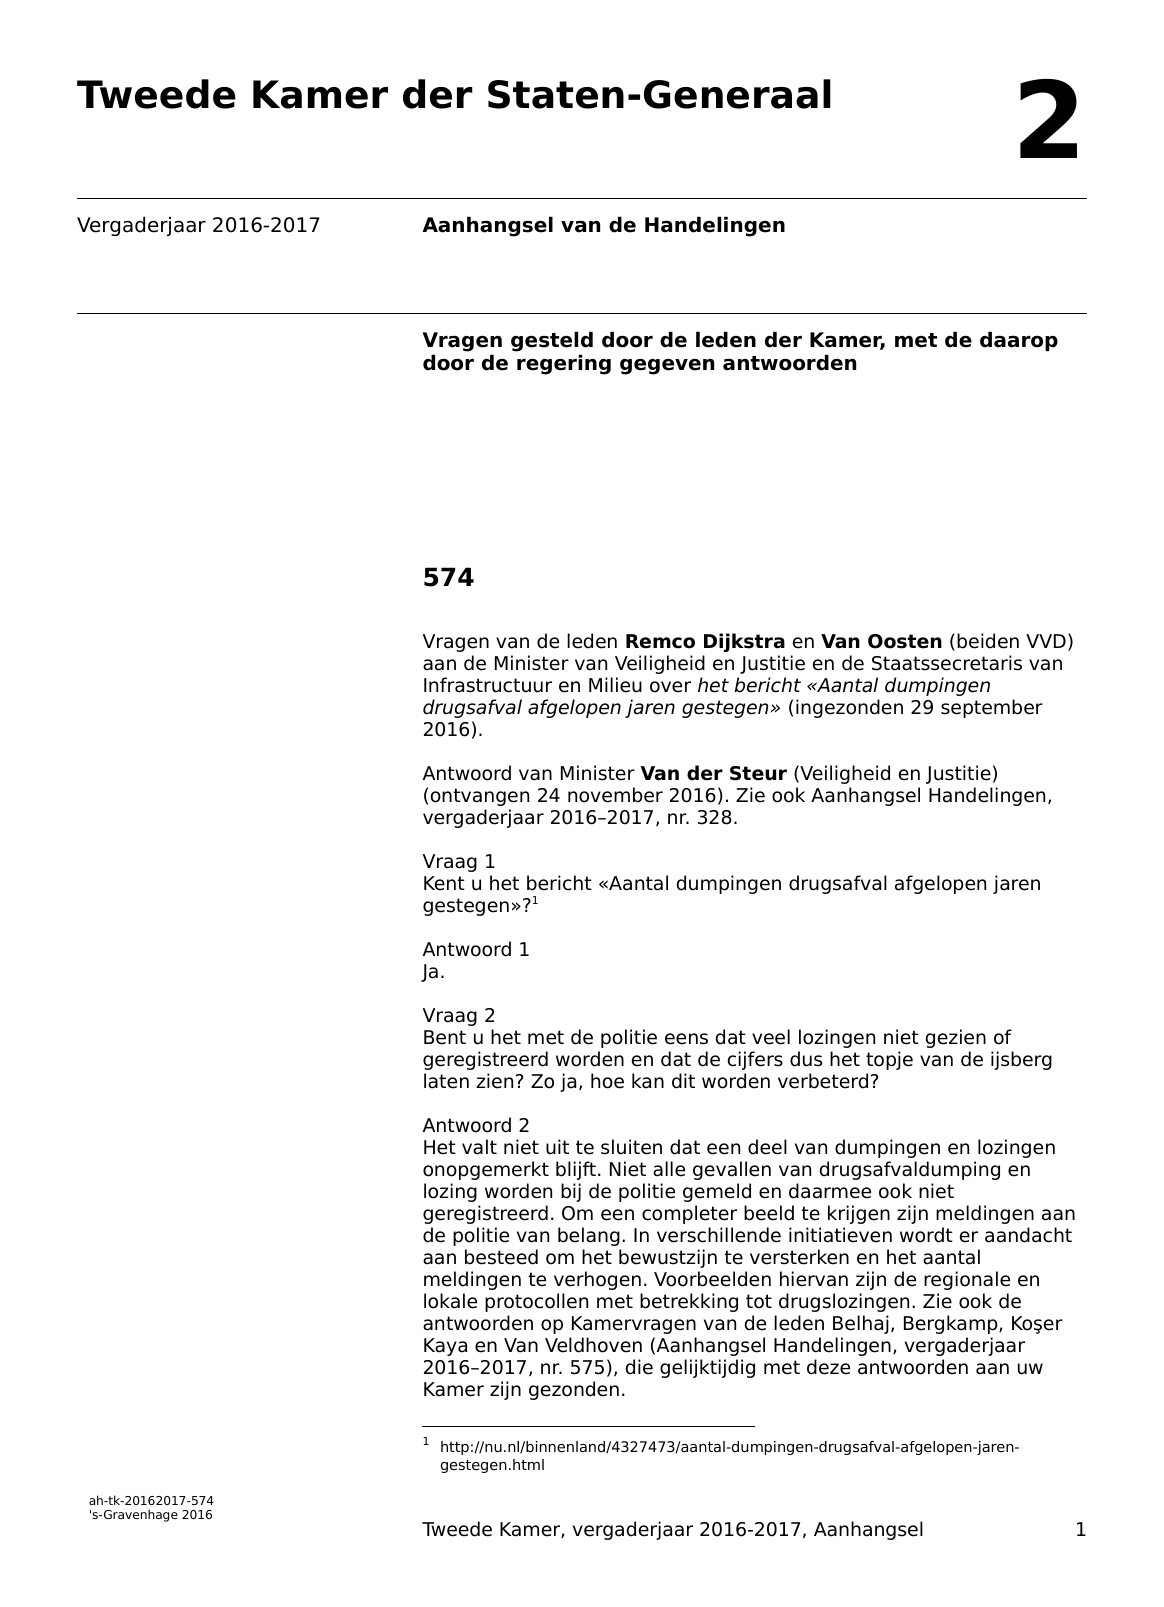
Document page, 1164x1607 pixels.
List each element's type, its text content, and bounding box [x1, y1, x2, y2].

text Vragen van de leden Remco Dijkstra en Van Oosten (beiden VVD) aan de Minister van Veiligheid en Justitie en de Staatssecretaris van Infrastructuur en Milieu over het bericht «Aantal dumpingen drugsafval afgelopen jaren gestegen» (ingezonden 29 september 2016). [422, 631, 1087, 741]
table_header Tweede Kamer der Staten-Generaal [77, 59, 886, 198]
table_cell Aanhangsel van de Handelingen [422, 199, 1087, 313]
text Bent u het met de politie eens dat veel lozingen niet gezien of geregistreerd worden en dat de cijfers dus het topje van de ijsberg laten zien? Zo ja, hoe kan dit worden verbeterd? [422, 1027, 1087, 1093]
table_cell [77, 314, 422, 376]
table_cell Vergaderjaar 2016-2017 [77, 199, 422, 313]
text http://nu.nl/binnenland/4327473/aantal-dumpingen-drugsafval-afgelopen-jaren-gestegen.html [422, 1435, 1087, 1474]
text Kent u het bericht «Aantal dumpingen drugsafval afgelopen jaren gestegen»? [422, 873, 1087, 917]
text 574 [422, 563, 1087, 592]
text Ja. [422, 961, 1087, 983]
text Antwoord 2 [422, 1115, 1087, 1137]
table_header 2 [886, 59, 1087, 198]
table_cell Vragen gesteld door de leden der Kamer, met de daarop door de regering gegeven antwoorden [422, 314, 1087, 376]
text Antwoord 1 [422, 939, 1087, 961]
text Het valt niet uit te sluiten dat een deel van dumpingen en lozingen onopgemerkt blijft. Niet alle gevallen van drugsafvaldumping en lozing worden bij de politie gemeld en daarmee ook niet geregistreerd. Om een completer beeld te krijgen zijn meldingen aan de politie van belang. In verschillende initiatieven wordt er aandacht aan besteed om het bewustzijn te versterken en het aantal meldingen te verhogen. Voorbeelden hiervan zijn de regionale en lokale protocollen met betrekking tot drugslozingen. Zie ook de antwoorden op Kamervragen van de leden Belhaj, Bergkamp, Koşer Kaya en Van Veldhoven (Aanhangsel Handelingen, vergaderjaar 2016–2017, nr. 575), die gelijktijdig met deze antwoorden aan uw Kamer zijn gezonden. [422, 1137, 1087, 1401]
text Vraag 2 [422, 1005, 1087, 1027]
text ah-tk-20162017-574 [88, 1494, 323, 1508]
text Antwoord van Minister Van der Steur (Veiligheid en Justitie) (ontvangen 24 november 2016). Zie ook Aanhangsel Handelingen, vergaderjaar 2016–2017, nr. 328. [422, 763, 1087, 829]
text 's-Gravenhage 2016 [88, 1508, 323, 1522]
text Vraag 1 [422, 851, 1087, 873]
